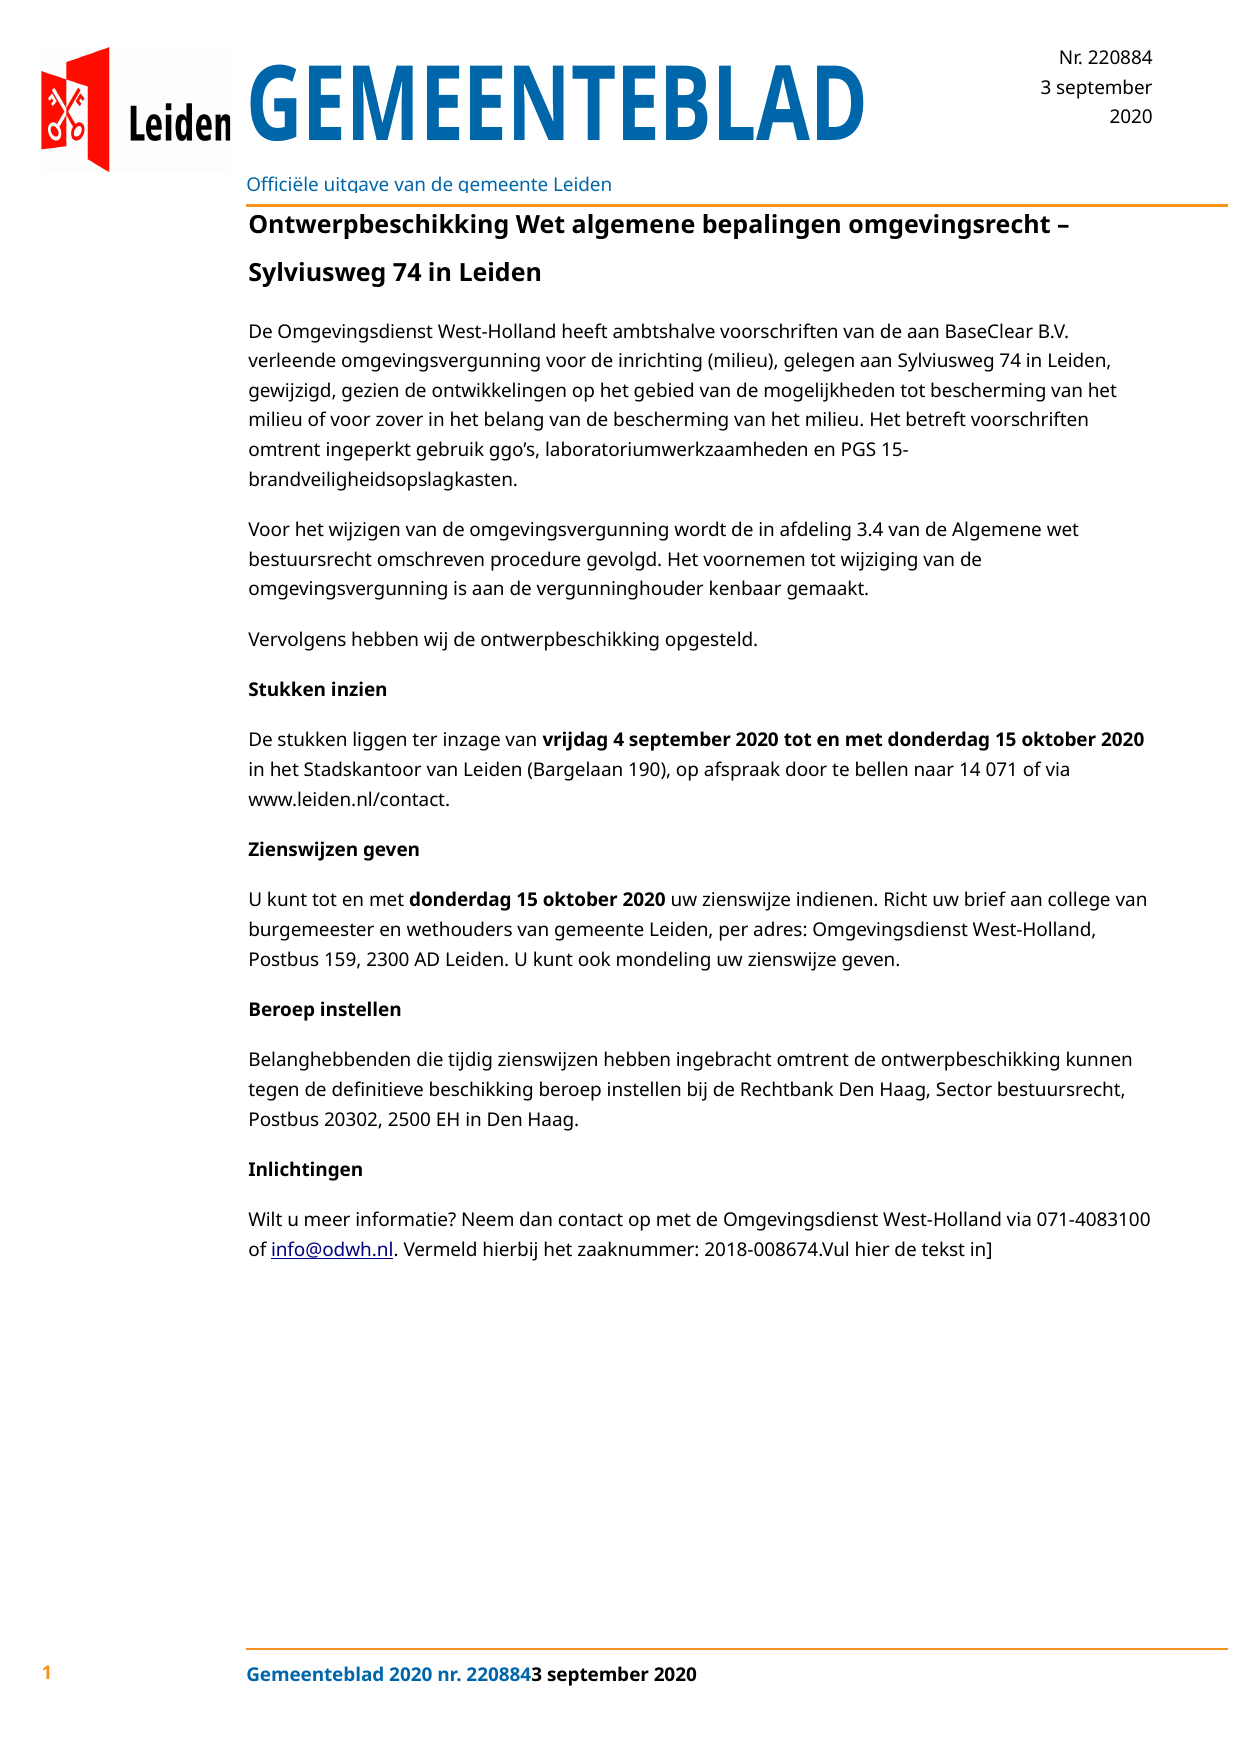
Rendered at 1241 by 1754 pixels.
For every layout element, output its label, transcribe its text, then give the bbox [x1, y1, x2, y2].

text Inlichtingen [248, 1156, 1152, 1182]
text Voor het wijzigen van de omgevingsvergunning wordt de in afdeling 3.4 van de Algemene wet bestuursrecht omschreven procedure gevolgd. Het voornemen tot wijziging van de omgevingsvergunning is aan de vergunninghouder kenbaar gemaakt. [248, 516, 1152, 601]
text De stukken liggen ter inzage van vrijdag 4 september 2020 tot en met donderdag 15 oktober 2020 in het Stadskantoor van Leiden (Bargelaan 190), op afspraak door te bellen naar 14 071 of via www.leiden.nl/contact. [248, 727, 1152, 812]
text Stukken inzien [248, 676, 1152, 702]
text Belanghebbenden die tijdig zienswijzen hebben ingebracht omtrent de ontwerpbeschikking kunnen tegen de definitieve beschikking beroep instellen bij de Rechtbank Den Haag, Sector bestuursrecht, Postbus 20302, 2500 EH in Den Haag. [248, 1047, 1152, 1132]
text Wilt u meer informatie? Neem dan contact op met de Omgevingsdienst West-Holland via 071-4083100 of info@odwh.nl. Vermeld hierbij het zaaknummer: 2018-008674.Vul hier de tekst in] [248, 1207, 1152, 1262]
text Zienswijzen geven [248, 836, 1152, 862]
text Vervolgens hebben wij de ontwerpbeschikking opgesteld. [248, 626, 1152, 652]
text De Omgevingsdienst West-Holland heeft ambtshalve voorschriften van de aan BaseClear B.V. verleende omgevingsvergunning voor de inrichting (milieu), gelegen aan Sylviusweg 74 in Leiden, gewijzigd, gezien de ontwikkelingen op het gebied van de mogelijkheden tot bescherming van het milieu of voor zover in het belang van de bescherming van het milieu. Het betreft voorschriften omtrent ingeperkt gebruik ggo’s, laboratoriumwerkzaamheden en PGS 15-brandveiligheidsopslagkasten. [248, 318, 1152, 492]
text Ontwerpbeschikking Wet algemene bepalingen omgevingsrecht – Sylviusweg 74 in Leiden [248, 207, 1152, 288]
text U kunt tot en met donderdag 15 oktober 2020 uw zienswijze indienen. Richt uw brief aan college van burgemeester en wethouders van gemeente Leiden, per adres: Omgevingsdienst West-Holland, Postbus 159, 2300 AD Leiden. U kunt ook mondeling uw zienswijze geven. [248, 887, 1152, 972]
text Beroep instellen [248, 996, 1152, 1022]
picture [41, 47, 231, 172]
